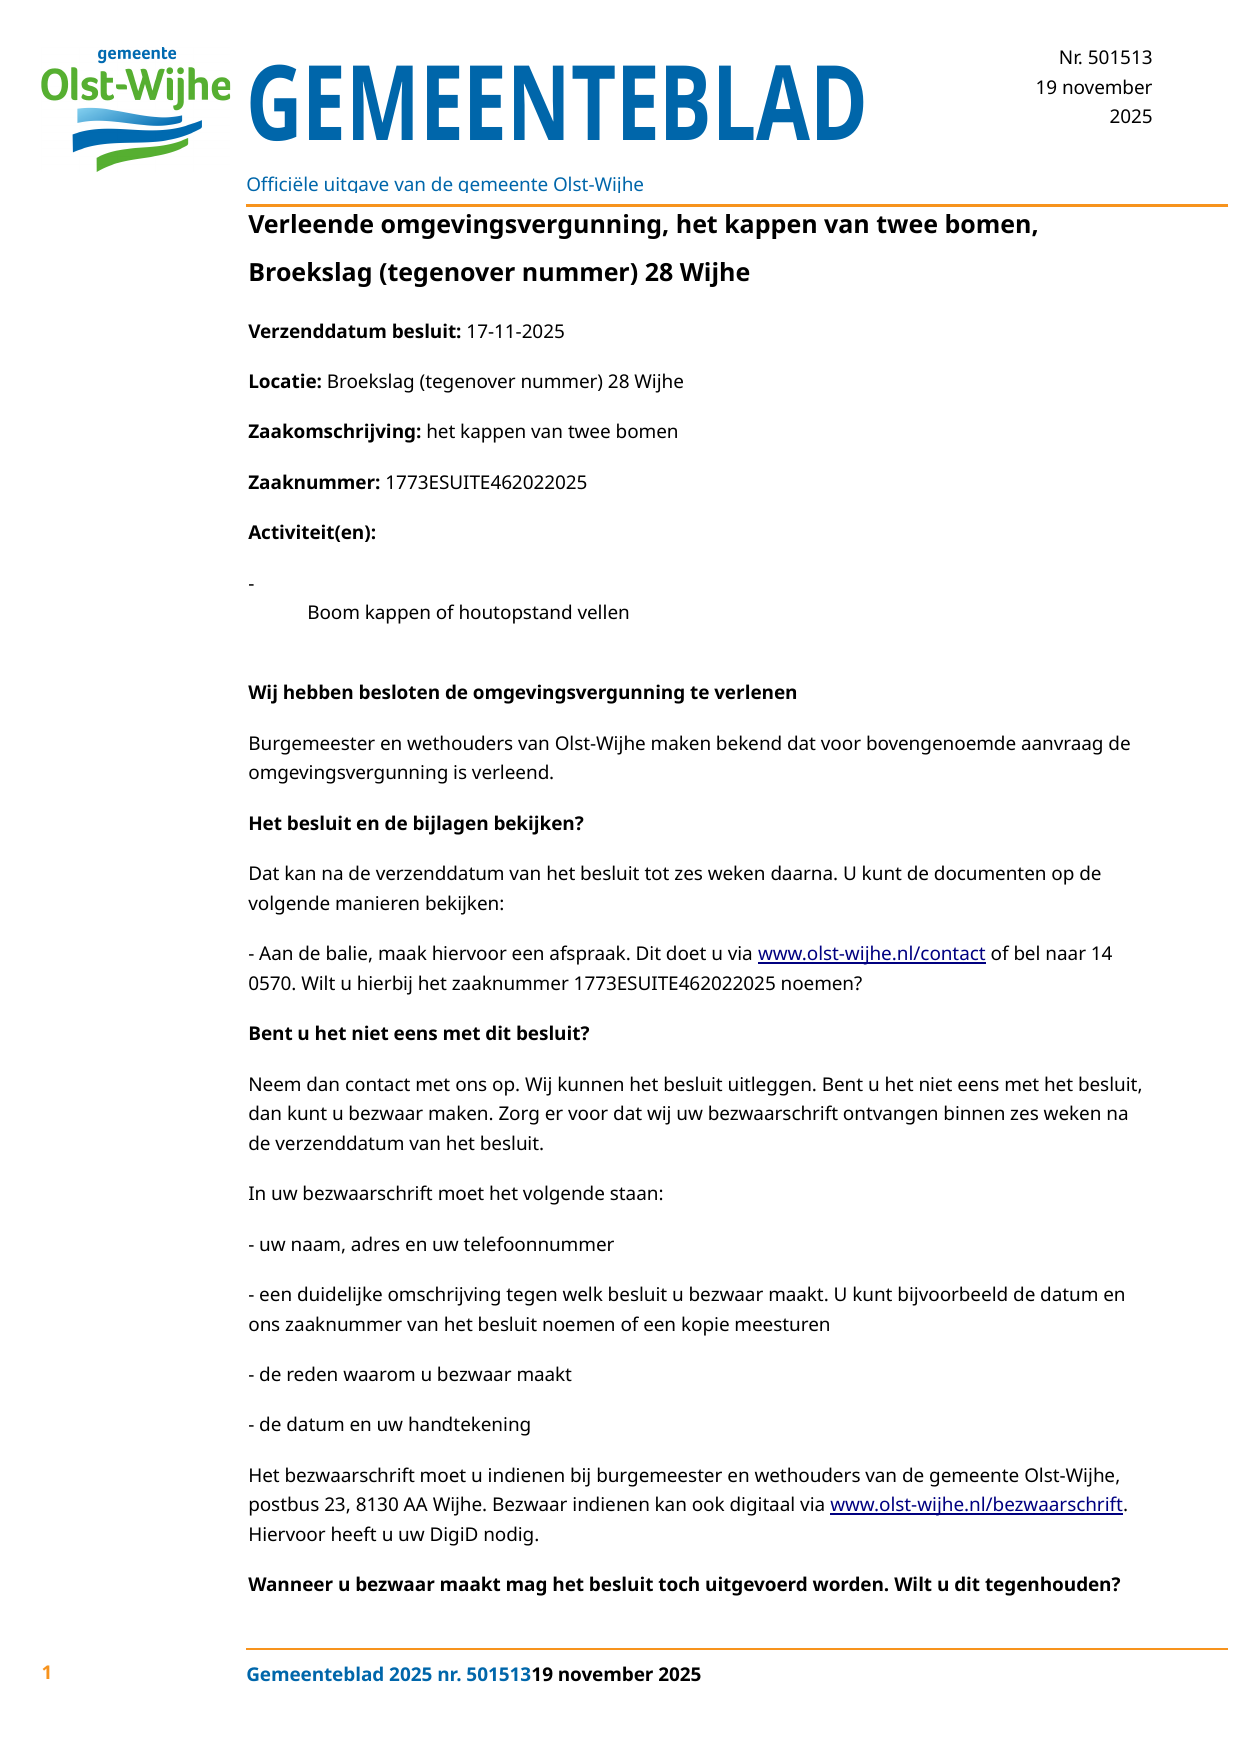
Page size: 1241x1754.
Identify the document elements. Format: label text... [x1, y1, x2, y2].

picture [41, 47, 231, 172]
text In uw bezwaarschrift moet het volgende staan: [248, 1180, 1152, 1206]
text - de datum en uw handtekening [248, 1412, 1152, 1437]
text Wanneer u bezwaar maakt mag het besluit toch uitgevoerd worden. Wilt u dit tegenhouden? [248, 1572, 1152, 1597]
text Het bezwaarschrift moet u indienen bij burgemeester en wethouders van de gemeente Olst-Wijhe, postbus 23, 8130 AA Wijhe. Bezwaar indienen kan ook digitaal via www.olst-wijhe.nl/bezwaarschrift. Hiervoor heeft u uw DigiD nodig. [248, 1462, 1152, 1547]
text Zaaknummer: 1773ESUITE462022025 [248, 469, 1152, 495]
list Boom kappen of houtopstand vellen [248, 599, 1152, 625]
text Dat kan na de verzenddatum van het besluit tot zes weken daarna. U kunt de documenten op de volgende manieren bekijken: [248, 860, 1152, 916]
text Zaakomschrijving: het kappen van twee bomen [248, 419, 1152, 444]
text - een duidelijke omschrijving tegen welk besluit u bezwaar maakt. U kunt bijvoorbeeld de datum en ons zaaknummer van het besluit noemen of een kopie meesturen [248, 1281, 1152, 1337]
text Burgemeester en wethouders van Olst-Wijhe maken bekend dat voor bovengenoemde aanvraag de omgevingsvergunning is verleend. [248, 730, 1152, 785]
text Verzenddatum besluit: 17-11-2025 [248, 318, 1152, 344]
text - de reden waarom u bezwaar maakt [248, 1361, 1152, 1387]
text Locatie: Broekslag (tegenover nummer) 28 Wijhe [248, 368, 1152, 394]
text Activiteit(en): [248, 519, 1152, 545]
text Verleende omgevingsvergunning, het kappen van twee bomen, Broekslag (tegenover nummer) 28 Wijhe [248, 207, 1152, 288]
text Wij hebben besloten de omgevingsvergunning te verlenen [248, 679, 1152, 705]
text Bent u het niet eens met dit besluit? [248, 1020, 1152, 1046]
text Neem dan contact met ons op. Wij kunnen het besluit uitleggen. Bent u het niet eens met het besluit, dan kunt u bezwaar maken. Zorg er voor dat wij uw bezwaarschrift ontvangen binnen zes weken na de verzenddatum van het besluit. [248, 1071, 1152, 1156]
text - Aan de balie, maak hiervoor een afspraak. Dit doet u via www.olst-wijhe.nl/contact of bel naar 14 0570. Wilt u hierbij het zaaknummer 1773ESUITE462022025 noemen? [248, 940, 1152, 996]
text - uw naam, adres en uw telefoonnummer [248, 1231, 1152, 1257]
text Het besluit en de bijlagen bekijken? [248, 810, 1152, 836]
